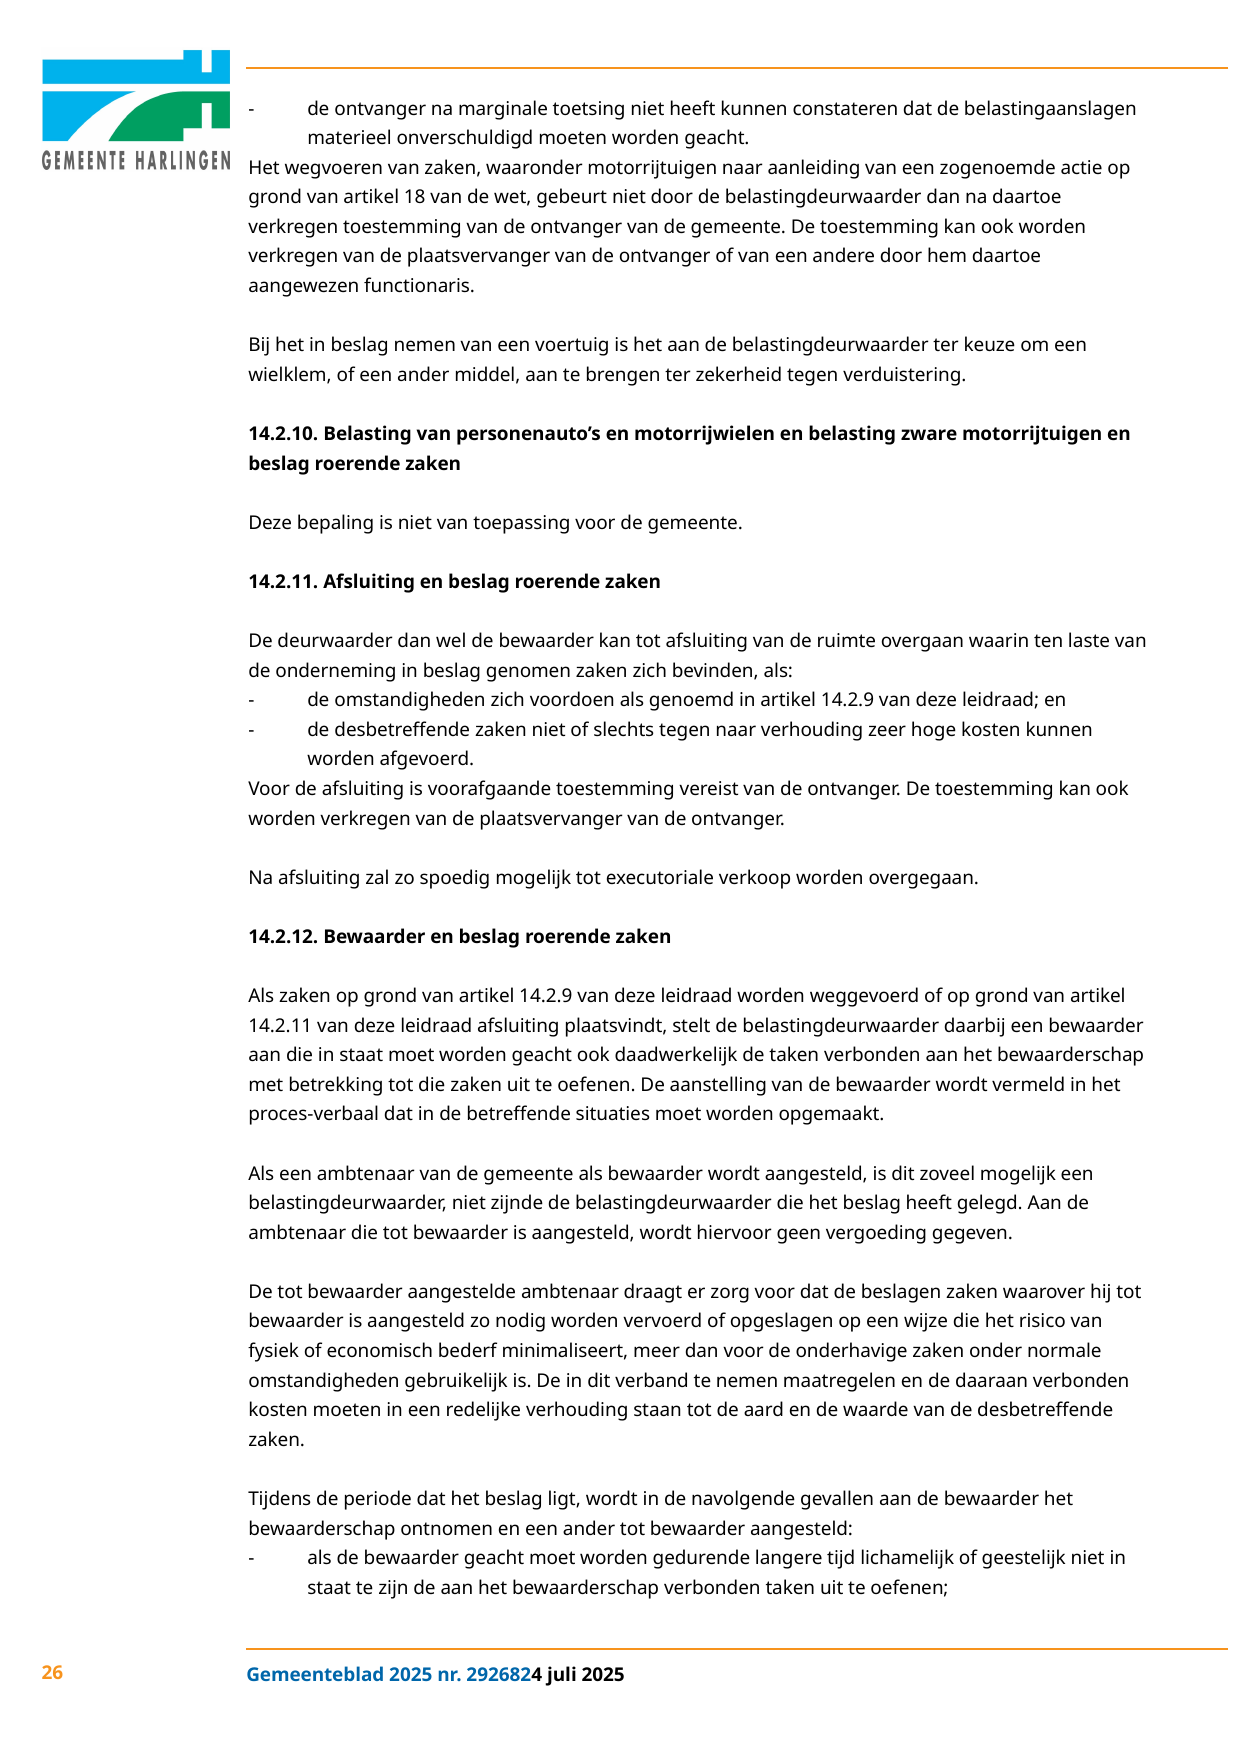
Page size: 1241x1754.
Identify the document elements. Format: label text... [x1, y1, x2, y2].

text Voor de afsluiting is voorafgaande toestemming vereist van de ontvanger. De toestemming kan ook worden verkregen van de plaatsvervanger van de ontvanger. [248, 775, 1152, 831]
text De deurwaarder dan wel de bewaarder kan tot afsluiting van de ruimte overgaan waarin ten laste van de onderneming in beslag genomen zaken zich bevinden, als: [248, 627, 1152, 683]
list als de bewaarder geacht moet worden gedurende langere tijd lichamelijk of geestelijk niet in staat te zijn de aan het bewaarderschap verbonden taken uit te oefenen; [248, 1544, 1152, 1600]
text Na afsluiting zal zo spoedig mogelijk tot executoriale verkoop worden overgegaan. [248, 864, 1152, 890]
text Deze bepaling is niet van toepassing voor de gemeente. [248, 509, 1152, 535]
text 14.2.10. Belasting van personenauto’s en motorrijwielen en belasting zware motorrijtuigen en beslag roerende zaken [248, 420, 1152, 476]
text Als zaken op grond van artikel 14.2.9 van deze leidraad worden weggevoerd of op grond van artikel 14.2.11 van deze leidraad afsluiting plaatsvindt, stelt de belastingdeurwaarder daarbij een bewaarder aan die in staat moet worden geacht ook daadwerkelijk de taken verbonden aan het bewaarderschap met betrekking tot die zaken uit te oefenen. De aanstelling van de bewaarder wordt vermeld in het proces-verbaal dat in de betreffende situaties moet worden opgemaakt. [248, 982, 1152, 1126]
list de desbetreffende zaken niet of slechts tegen naar verhouding zeer hoge kosten kunnen worden afgevoerd. [248, 716, 1152, 771]
picture [41, 47, 231, 172]
text De tot bewaarder aangestelde ambtenaar draagt er zorg voor dat de beslagen zaken waarover hij tot bewaarder is aangesteld zo nodig worden vervoerd of opgeslagen op een wijze die het risico van fysiek of economisch bederf minimaliseert, meer dan voor de onderhavige zaken onder normale omstandigheden gebruikelijk is. De in dit verband te nemen maatregelen en de daaraan verbonden kosten moeten in een redelijke verhouding staan tot de aard en de waarde van de desbetreffende zaken. [248, 1278, 1152, 1452]
list de omstandigheden zich voordoen als genoemd in artikel 14.2.9 van deze leidraad; en [248, 686, 1152, 712]
text Bij het in beslag nemen van een voertuig is het aan de belastingdeurwaarder ter keuze om een wielklem, of een ander middel, aan te brengen ter zekerheid tegen verduistering. [248, 331, 1152, 387]
text Het wegvoeren van zaken, waaronder motorrijtuigen naar aanleiding van een zogenoemde actie op grond van artikel 18 van de wet, gebeurt niet door de belastingdeurwaarder dan na daartoe verkregen toestemming van de ontvanger van de gemeente. De toestemming kan ook worden verkregen van de plaatsvervanger van de ontvanger of van een andere door hem daartoe aangewezen functionaris. [248, 154, 1152, 298]
text 14.2.12. Bewaarder en beslag roerende zaken [248, 923, 1152, 949]
text Als een ambtenaar van de gemeente als bewaarder wordt aangesteld, is dit zoveel mogelijk een belastingdeurwaarder, niet zijnde de belastingdeurwaarder die het beslag heeft gelegd. Aan de ambtenaar die tot bewaarder is aangesteld, wordt hiervoor geen vergoeding gegeven. [248, 1160, 1152, 1245]
text 14.2.11. Afsluiting en beslag roerende zaken [248, 568, 1152, 594]
list de ontvanger na marginale toetsing niet heeft kunnen constateren dat de belastingaanslagen materieel onverschuldigd moeten worden geacht. [248, 95, 1152, 150]
text Tijdens de periode dat het beslag ligt, wordt in de navolgende gevallen aan de bewaarder het bewaarderschap ontnomen en een ander tot bewaarder aangesteld: [248, 1485, 1152, 1541]
